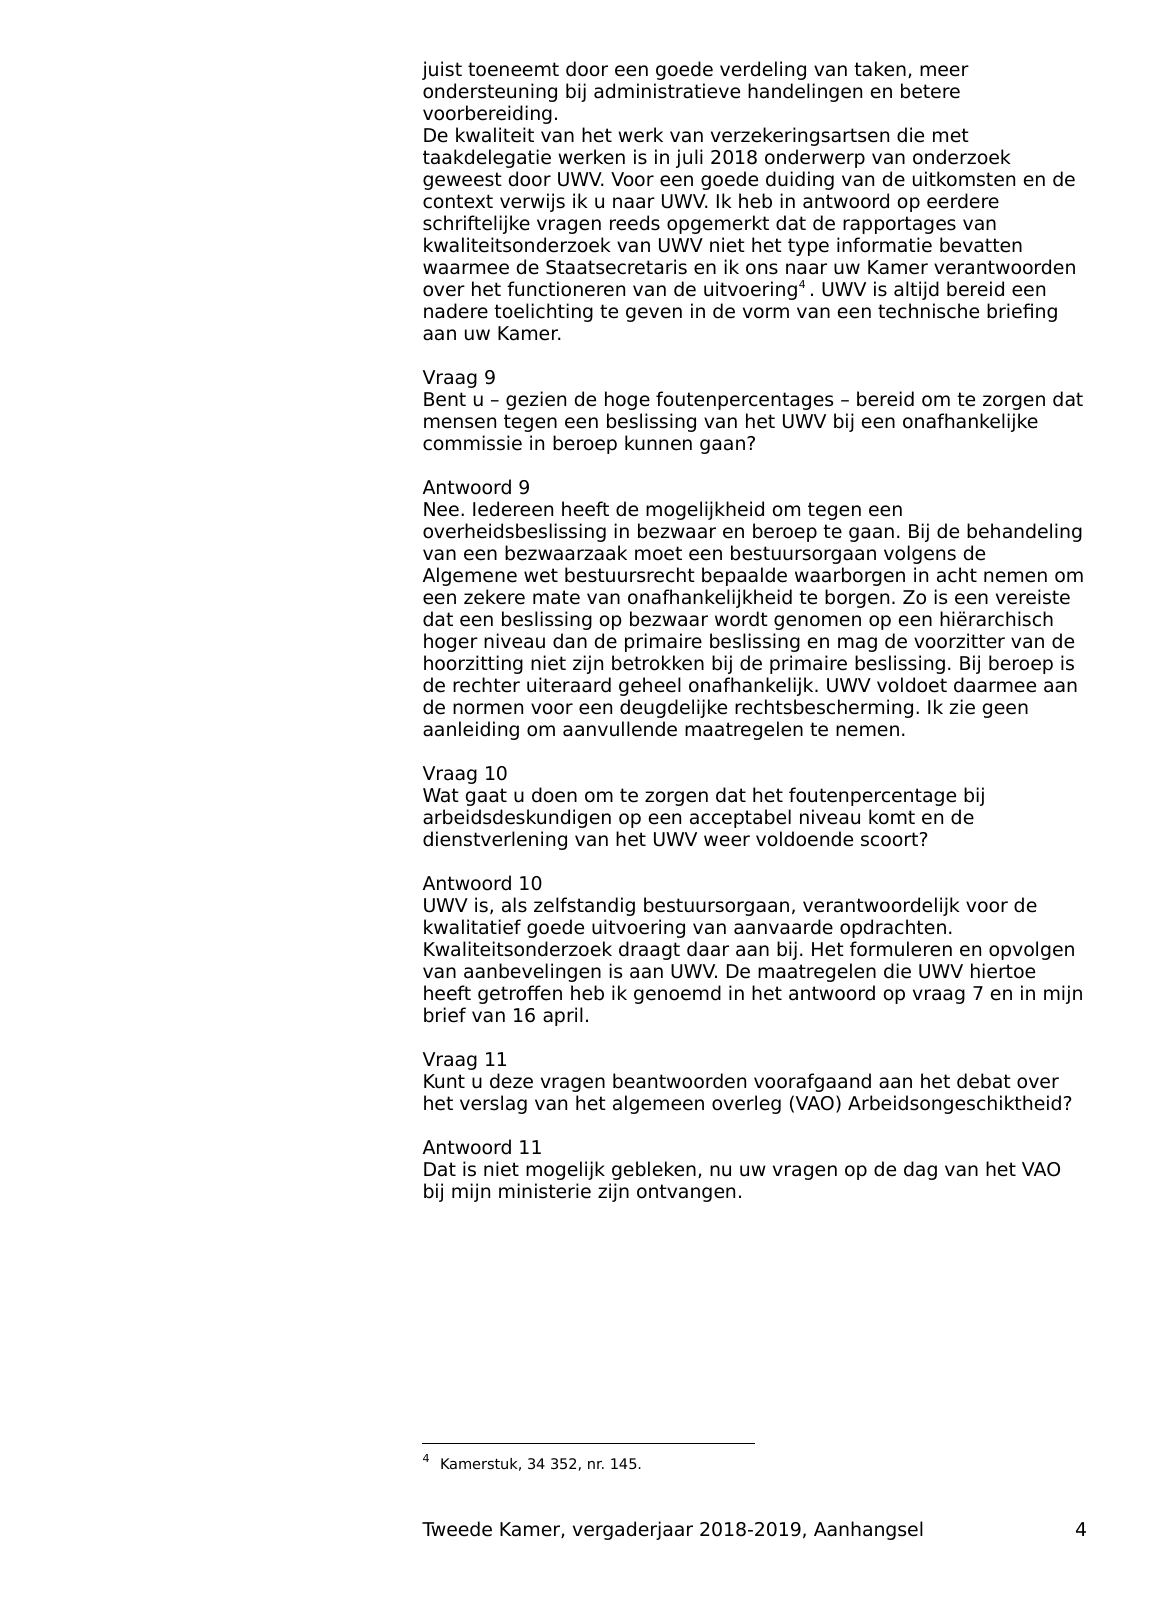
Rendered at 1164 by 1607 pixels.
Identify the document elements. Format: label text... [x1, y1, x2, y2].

text Bent u – gezien de hoge foutenpercentages – bereid om te zorgen dat mensen tegen een beslissing van het UWV bij een onafhankelijke commissie in beroep kunnen gaan? [422, 389, 1087, 455]
text Vraag 11 [422, 1049, 1087, 1071]
text Vraag 9 [422, 367, 1087, 389]
text Kunt u deze vragen beantwoorden voorafgaand aan het debat over het verslag van het algemeen overleg (VAO) Arbeidsongeschiktheid? [422, 1071, 1087, 1115]
text juist toeneemt door een goede verdeling van taken, meer ondersteuning bij administratieve handelingen en betere voorbereiding. [422, 59, 1087, 125]
text Vraag 10 [422, 763, 1087, 785]
text Wat gaat u doen om te zorgen dat het foutenpercentage bij arbeidsdeskundigen op een acceptabel niveau komt en de dienstverlening van het UWV weer voldoende scoort? [422, 785, 1087, 851]
text UWV is, als zelfstandig bestuursorgaan, verantwoordelijk voor de kwalitatief goede uitvoering van aanvaarde opdrachten. Kwaliteitsonderzoek draagt daar aan bij. Het formuleren en opvolgen van aanbevelingen is aan UWV. De maatregelen die UWV hiertoe heeft getroffen heb ik genoemd in het antwoord op vraag 7 en in mijn brief van 16 april. [422, 895, 1087, 1027]
text Antwoord 11 [422, 1137, 1087, 1159]
text Antwoord 9 [422, 477, 1087, 499]
text Nee. Iedereen heeft de mogelijkheid om tegen een overheidsbeslissing in bezwaar en beroep te gaan. Bij de behandeling van een bezwaarzaak moet een bestuursorgaan volgens de Algemene wet bestuursrecht bepaalde waarborgen in acht nemen om een zekere mate van onafhankelijkheid te borgen. Zo is een vereiste dat een beslissing op bezwaar wordt genomen op een hiërarchisch hoger niveau dan de primaire beslissing en mag de voorzitter van de hoorzitting niet zijn betrokken bij de primaire beslissing. Bij beroep is de rechter uiteraard geheel onafhankelijk. UWV voldoet daarmee aan de normen voor een deugdelijke rechtsbescherming. Ik zie geen aanleiding om aanvullende maatregelen te nemen. [422, 499, 1087, 741]
text Dat is niet mogelijk gebleken, nu uw vragen op de dag van het VAO bij mijn ministerie zijn ontvangen. [422, 1159, 1087, 1203]
text De kwaliteit van het werk van verzekeringsartsen die met taakdelegatie werken is in juli 2018 onderwerp van onderzoek geweest door UWV. Voor een goede duiding van de uitkomsten en de context verwijs ik u naar UWV. Ik heb in antwoord op eerdere schriftelijke vragen reeds opgemerkt dat de rapportages van kwaliteitsonderzoek van UWV niet het type informatie bevatten waarmee de Staatsecretaris en ik ons naar uw Kamer verantwoorden over het functioneren van de uitvoering. UWV is altijd bereid een nadere toelichting te geven in de vorm van een technische briefing aan uw Kamer. [422, 125, 1087, 345]
text Kamerstuk, 34 352, nr. 145. [422, 1452, 1087, 1474]
text Antwoord 10 [422, 873, 1087, 895]
